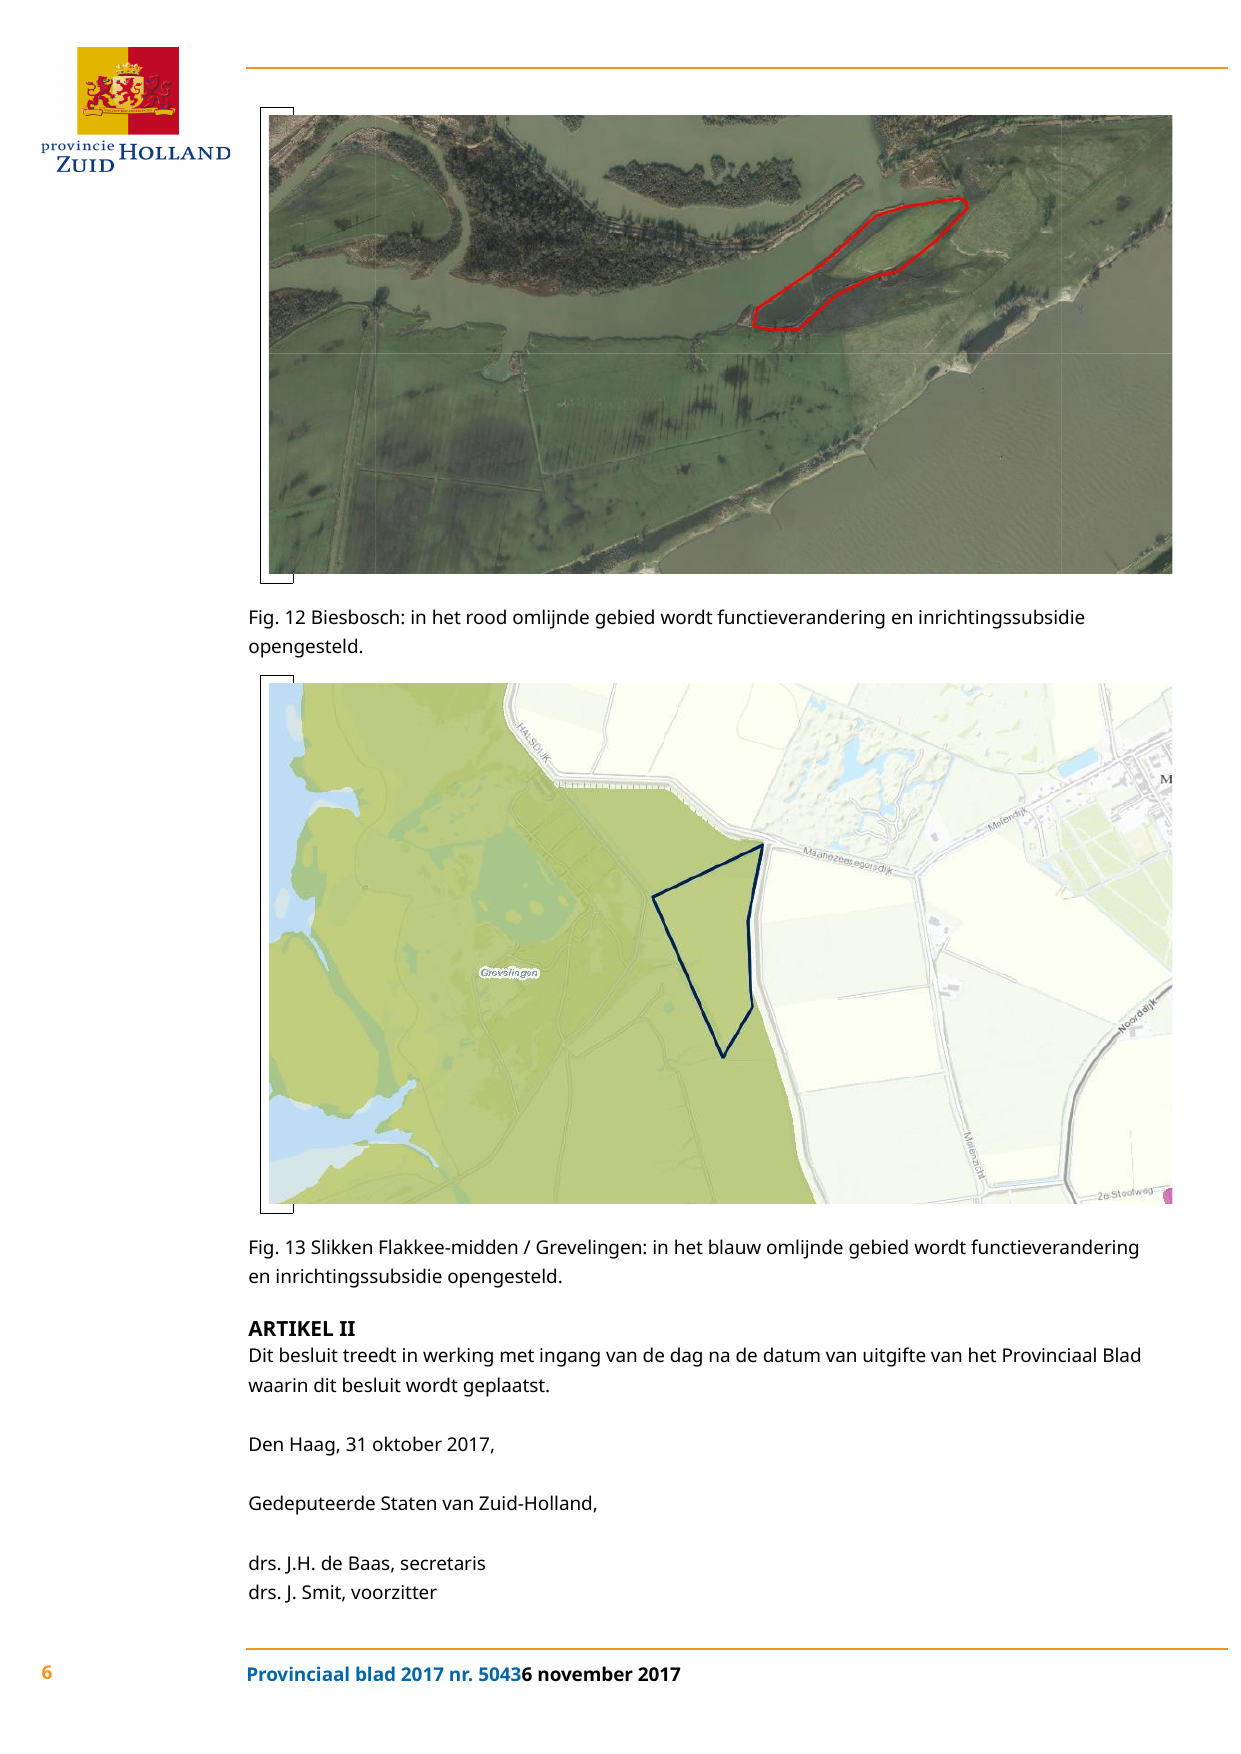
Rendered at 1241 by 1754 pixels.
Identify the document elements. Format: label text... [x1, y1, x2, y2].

picture [268, 115, 1173, 574]
picture [41, 47, 231, 172]
picture [268, 683, 1173, 1204]
text ARTIKEL II [248, 1314, 1152, 1343]
text Gedeputeerde Staten van Zuid-Holland, [248, 1491, 1152, 1516]
text Den Haag, 31 oktober 2017, [248, 1431, 1152, 1457]
text Dit besluit treedt in werking met ingang van de dag na de datum van uitgifte van het Provinciaal Blad waarin dit besluit wordt geplaatst. [248, 1343, 1152, 1398]
text drs. J.H. de Baas, secretaris [248, 1550, 1152, 1575]
text Fig. 13 Slikken Flakkee-midden / Grevelingen: in het blauw omlijnde gebied wordt functieverandering en inrichtingssubsidie opengesteld. [248, 1234, 1152, 1289]
text Fig. 12 Biesbosch: in het rood omlijnde gebied wordt functieverandering en inrichtingssubsidie opengesteld. [248, 604, 1152, 659]
text drs. J. Smit, voorzitter [248, 1579, 1152, 1605]
